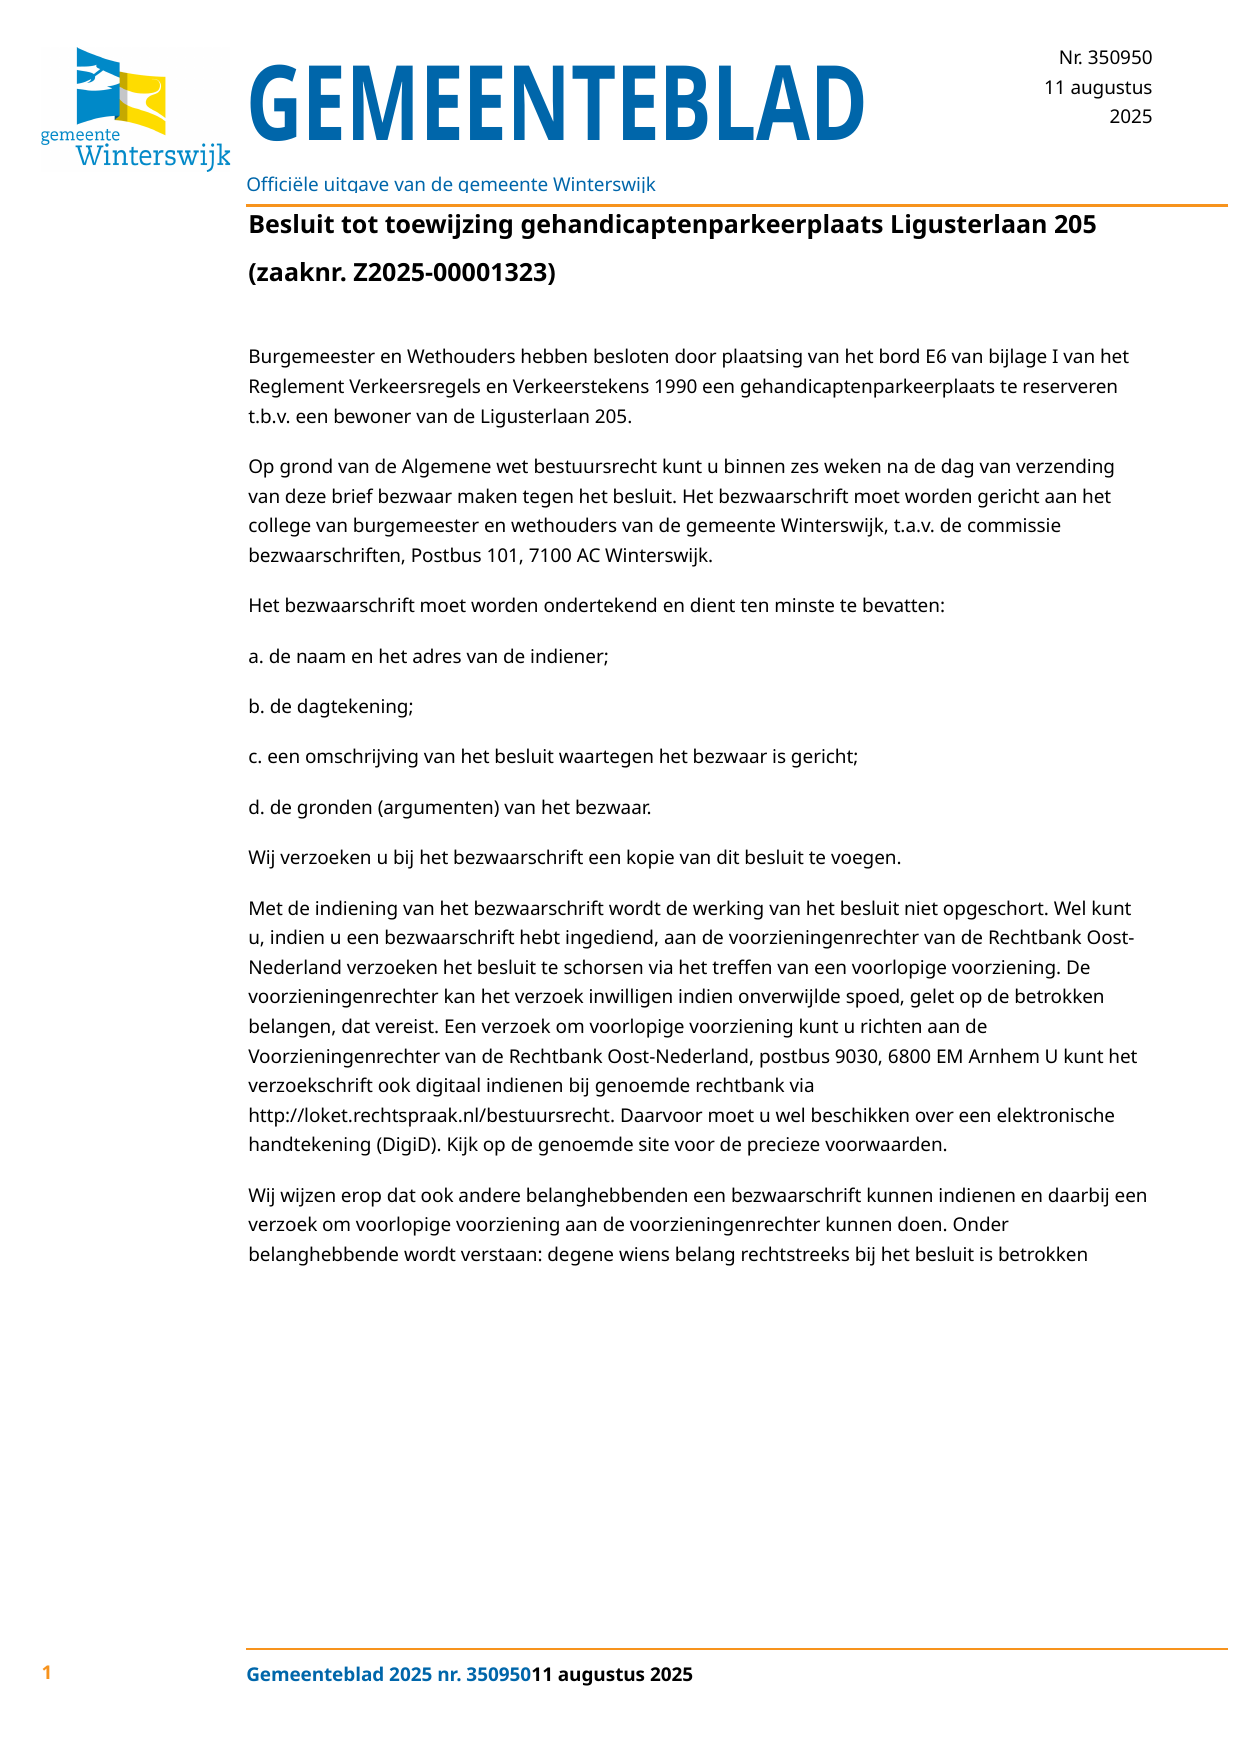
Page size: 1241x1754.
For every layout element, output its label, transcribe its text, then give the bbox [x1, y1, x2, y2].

text Burgemeester en Wethouders hebben besloten door plaatsing van het bord E6 van bijlage I van het Reglement Verkeersregels en Verkeerstekens 1990 een gehandicaptenparkeerplaats te reserveren t.b.v. een bewoner van de Ligusterlaan 205. [248, 344, 1152, 428]
picture [225, 153, 231, 162]
text c. een omschrijving van het besluit waartegen het bezwaar is gericht; [248, 744, 1152, 769]
text Het bezwaarschrift moet worden ondertekend en dient ten minste te bevatten: [248, 592, 1152, 618]
text b. de dagtekening; [248, 693, 1152, 719]
text a. de naam en het adres van de indiener; [248, 643, 1152, 668]
text Besluit tot toewijzing gehandicaptenparkeerplaats Ligusterlaan 205 (zaaknr. Z2025-00001323) [248, 207, 1152, 288]
text Met de indiening van het bezwaarschrift wordt de werking van het besluit niet opgeschort. Wel kunt u, indien u een bezwaarschrift hebt ingediend, aan de voorzieningenrechter van de Rechtbank Oost-Nederland verzoeken het besluit te schorsen via het treffen van een voorlopige voorziening. De voorzieningenrechter kan het verzoek inwilligen indien onverwijlde spoed, gelet op de betrokken belangen, dat vereist. Een verzoek om voorlopige voorziening kunt u richten aan de Voorzieningenrechter van de Rechtbank Oost-Nederland, postbus 9030, 6800 EM Arnhem U kunt het verzoekschrift ook digitaal indienen bij genoemde rechtbank via http://loket.rechtspraak.nl/bestuursrecht. Daarvoor moet u wel beschikken over een elektronische handtekening (DigiD). Kijk op de genoemde site voor de precieze voorwaarden. [248, 895, 1152, 1157]
picture [41, 47, 231, 172]
text Wij wijzen erop dat ook andere belanghebbenden een bezwaarschrift kunnen indienen en daarbij een verzoek om voorlopige voorziening aan de voorzieningenrechter kunnen doen. Onder belanghebbende wordt verstaan: degene wiens belang rechtstreeks bij het besluit is betrokken [248, 1182, 1152, 1267]
text Wij verzoeken u bij het bezwaarschrift een kopie van dit besluit te voegen. [248, 844, 1152, 870]
text Op grond van de Algemene wet bestuursrecht kunt u binnen zes weken na de dag van verzending van deze brief bezwaar maken tegen het besluit. Het bezwaarschrift moet worden gericht aan het college van burgemeester en wethouders van de gemeente Winterswijk, t.a.v. de commissie bezwaarschriften, Postbus 101, 7100 AC Winterswijk. [248, 453, 1152, 568]
text d. de gronden (argumenten) van het bezwaar. [248, 794, 1152, 820]
